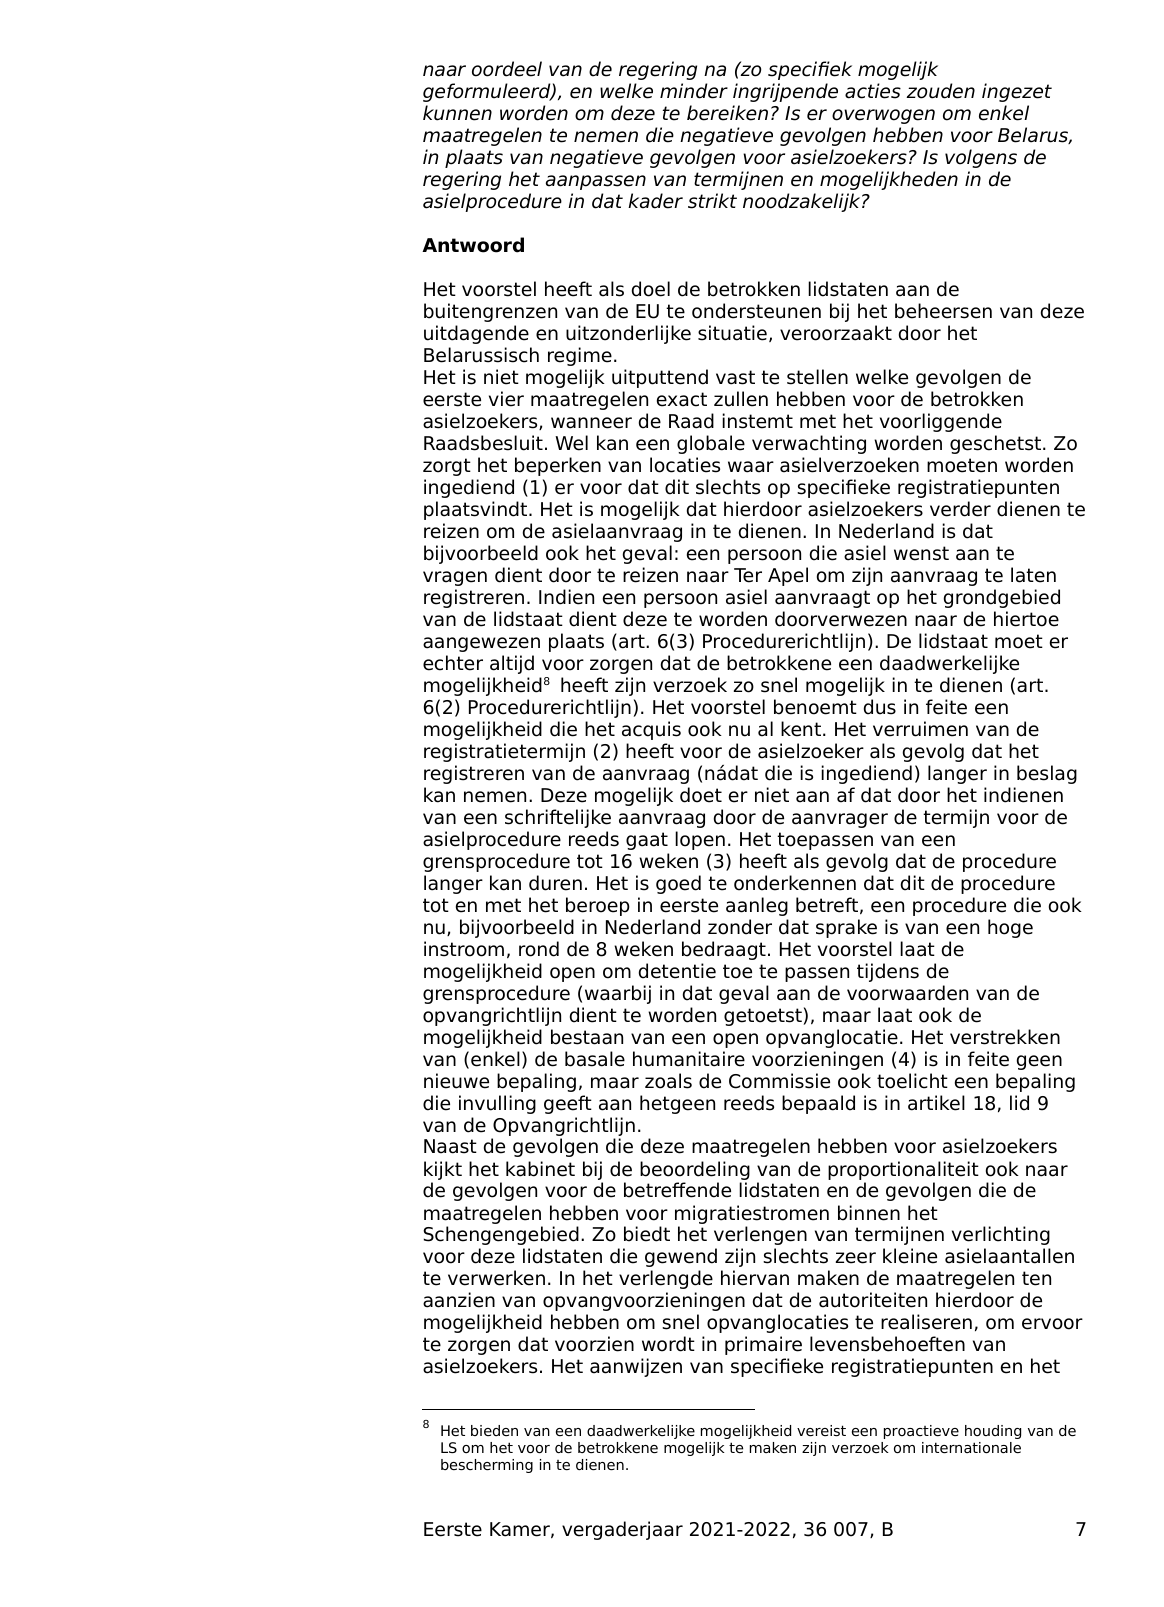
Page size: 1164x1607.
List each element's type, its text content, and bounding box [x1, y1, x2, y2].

subtitle Antwoord [422, 235, 1087, 257]
text Naast de gevolgen die deze maatregelen hebben voor asielzoekers kijkt het kabinet bij de beoordeling van de proportionaliteit ook naar de gevolgen voor de betreffende lidstaten en de gevolgen die de maatregelen hebben voor migratiestromen binnen het Schengengebied. Zo biedt het verlengen van termijnen verlichting voor deze lidstaten die gewend zijn slechts zeer kleine asielaantallen te verwerken. In het verlengde hiervan maken de maatregelen ten aanzien van opvangvoorzieningen dat de autoriteiten hierdoor de mogelijkheid hebben om snel opvanglocaties te realiseren, om ervoor te zorgen dat voorzien wordt in primaire levensbehoeften van asielzoekers. Het aanwijzen van specifieke registratiepunten en het [422, 1136, 1087, 1378]
text Het bieden van een daadwerkelijke mogelijkheid vereist een proactieve houding van de LS om het voor de betrokkene mogelijk te maken zijn verzoek om internationale bescherming in te dienen. [422, 1418, 1087, 1474]
text Het voorstel heeft als doel de betrokken lidstaten aan de buitengrenzen van de EU te ondersteunen bij het beheersen van deze uitdagende en uitzonderlijke situatie, veroorzaakt door het Belarussisch regime. [422, 279, 1087, 367]
text naar oordeel van de regering na (zo specifiek mogelijk geformuleerd), en welke minder ingrijpende acties zouden ingezet kunnen worden om deze te bereiken? Is er overwogen om enkel maatregelen te nemen die negatieve gevolgen hebben voor Belarus, in plaats van negatieve gevolgen voor asielzoekers? Is volgens de regering het aanpassen van termijnen en mogelijkheden in de asielprocedure in dat kader strikt noodzakelijk? [422, 59, 1087, 213]
text Het is niet mogelijk uitputtend vast te stellen welke gevolgen de eerste vier maatregelen exact zullen hebben voor de betrokken asielzoekers, wanneer de Raad instemt met het voorliggende Raadsbesluit. Wel kan een globale verwachting worden geschetst. Zo zorgt het beperken van locaties waar asielverzoeken moeten worden ingediend (1) er voor dat dit slechts op specifieke registratiepunten plaatsvindt. Het is mogelijk dat hierdoor asielzoekers verder dienen te reizen om de asielaanvraag in te dienen. In Nederland is dat bijvoorbeeld ook het geval: een persoon die asiel wenst aan te vragen dient door te reizen naar Ter Apel om zijn aanvraag te laten registreren. Indien een persoon asiel aanvraagt op het grondgebied van de lidstaat dient deze te worden doorverwezen naar de hiertoe aangewezen plaats (art. 6(3) Procedurerichtlijn). De lidstaat moet er echter altijd voor zorgen dat de betrokkene een daadwerkelijke mogelijkheid heeft zijn verzoek zo snel mogelijk in te dienen (art. 6(2) Procedurerichtlijn). Het voorstel benoemt dus in feite een mogelijkheid die het acquis ook nu al kent. Het verruimen van de registratietermijn (2) heeft voor de asielzoeker als gevolg dat het registreren van de aanvraag (nádat die is ingediend) langer in beslag kan nemen. Deze mogelijk doet er niet aan af dat door het indienen van een schriftelijke aanvraag door de aanvrager de termijn voor de asielprocedure reeds gaat lopen. Het toepassen van een grensprocedure tot 16 weken (3) heeft als gevolg dat de procedure langer kan duren. Het is goed te onderkennen dat dit de procedure tot en met het beroep in eerste aanleg betreft, een procedure die ook nu, bijvoorbeeld in Nederland zonder dat sprake is van een hoge instroom, rond de 8 weken bedraagt. Het voorstel laat de mogelijkheid open om detentie toe te passen tijdens de grensprocedure (waarbij in dat geval aan de voorwaarden van de opvangrichtlijn dient te worden getoetst), maar laat ook de mogelijkheid bestaan van een open opvanglocatie. Het verstrekken van (enkel) de basale humanitaire voorzieningen (4) is in feite geen nieuwe bepaling, maar zoals de Commissie ook toelicht een bepaling die invulling geeft aan hetgeen reeds bepaald is in artikel 18, lid 9 van de Opvangrichtlijn. [422, 367, 1087, 1136]
